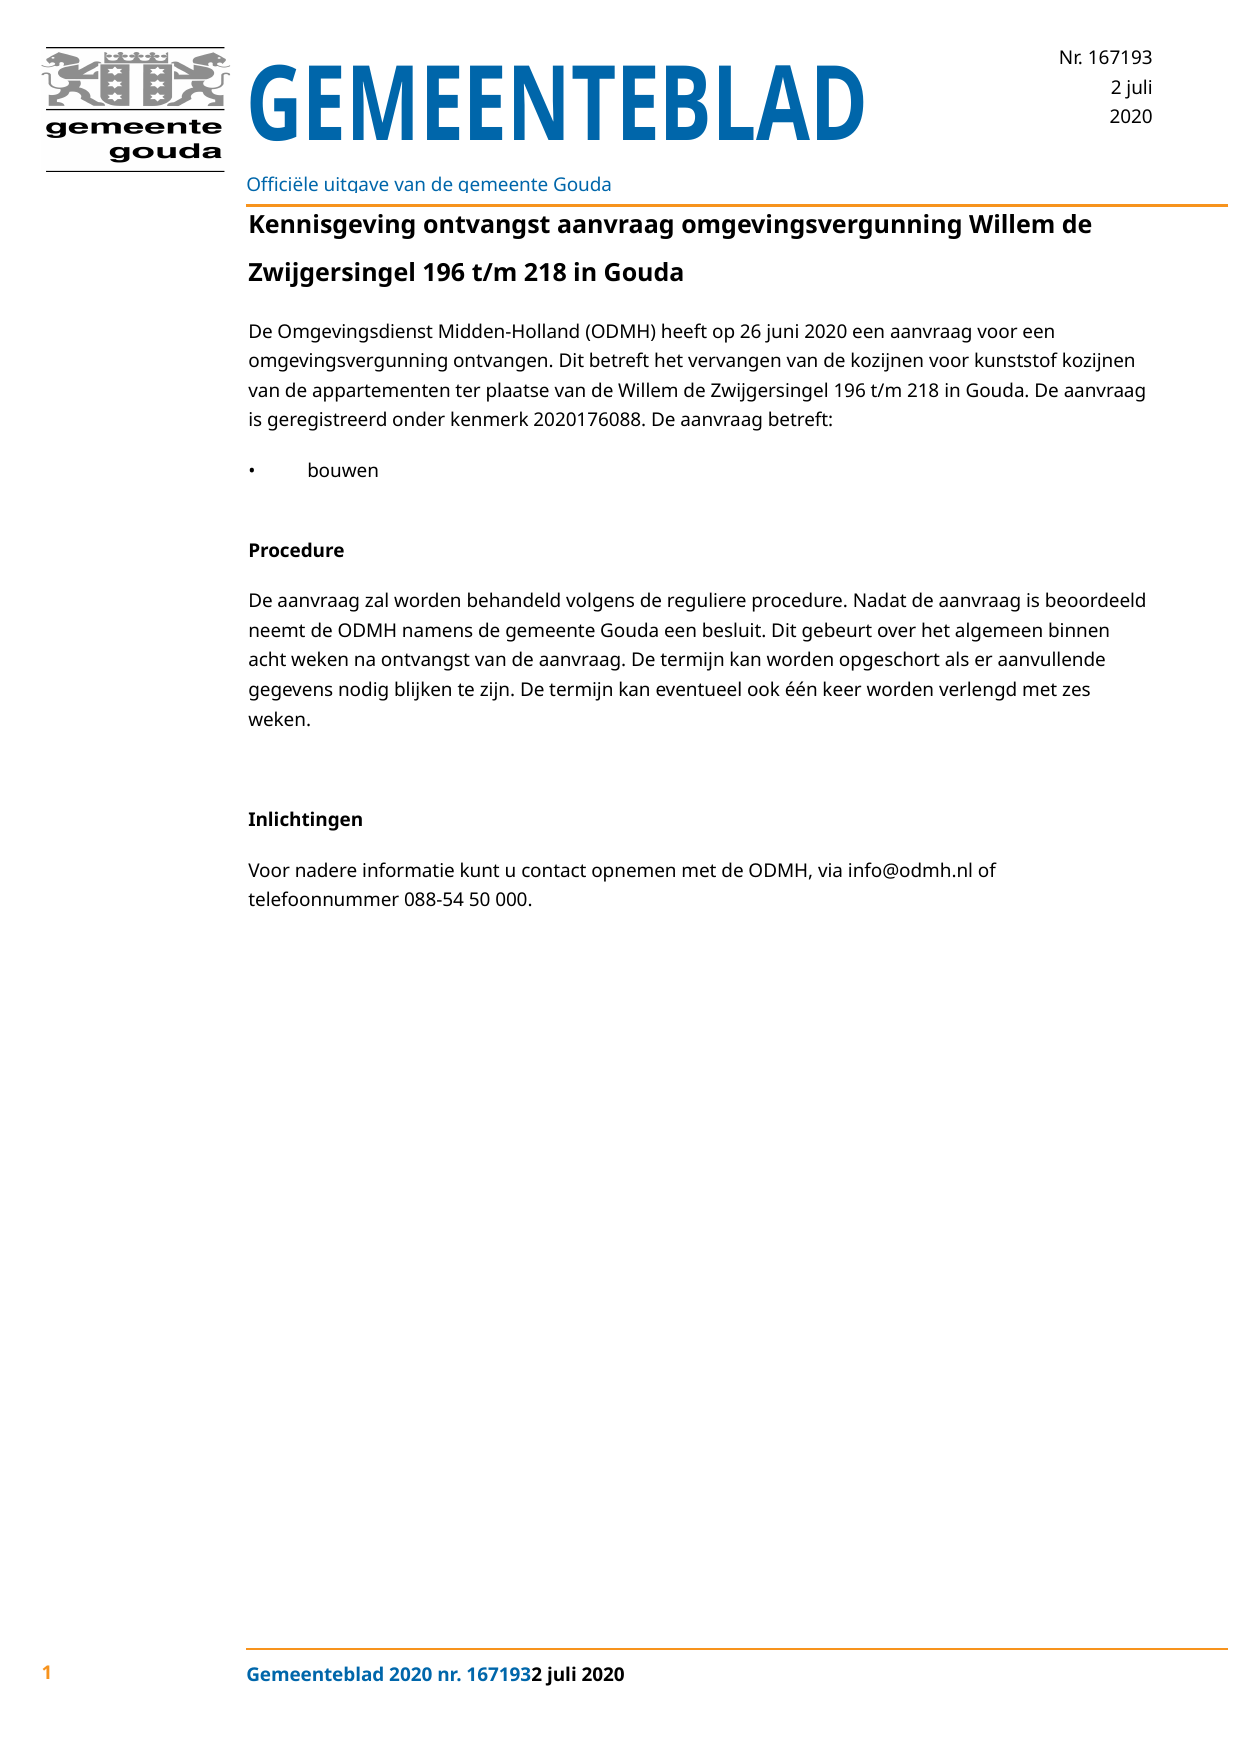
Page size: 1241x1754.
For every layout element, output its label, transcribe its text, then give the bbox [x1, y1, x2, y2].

text Voor nadere informatie kunt u contact opnemen met de ODMH, via info@odmh.nl of telefoonnummer 088-54 50 000. [248, 857, 1152, 912]
text De aanvraag zal worden behandeld volgens de reguliere procedure. Nadat de aanvraag is beoordeeld neemt de ODMH namens de gemeente Gouda een besluit. Dit gebeurt over het algemeen binnen acht weken na ontvangst van de aanvraag. De termijn kan worden opgeschort als er aanvullende gegevens nodig blijken te zijn. De termijn kan eventueel ook één keer worden verlengd met zes weken. [248, 587, 1152, 732]
list bouwen [248, 457, 1152, 483]
picture [41, 47, 231, 172]
text Kennisgeving ontvangst aanvraag omgevingsvergunning Willem de Zwijgersingel 196 t/m 218 in Gouda [248, 207, 1152, 288]
text Procedure [248, 537, 1152, 563]
text De Omgevingsdienst Midden-Holland (ODMH) heeft op 26 juni 2020 een aanvraag voor een omgevingsvergunning ontvangen. Dit betreft het vervangen van de kozijnen voor kunststof kozijnen van de appartementen ter plaatse van de Willem de Zwijgersingel 196 t/m 218 in Gouda. De aanvraag is geregistreerd onder kenmerk 2020176088. De aanvraag betreft: [248, 318, 1152, 432]
text Inlichtingen [248, 807, 1152, 832]
